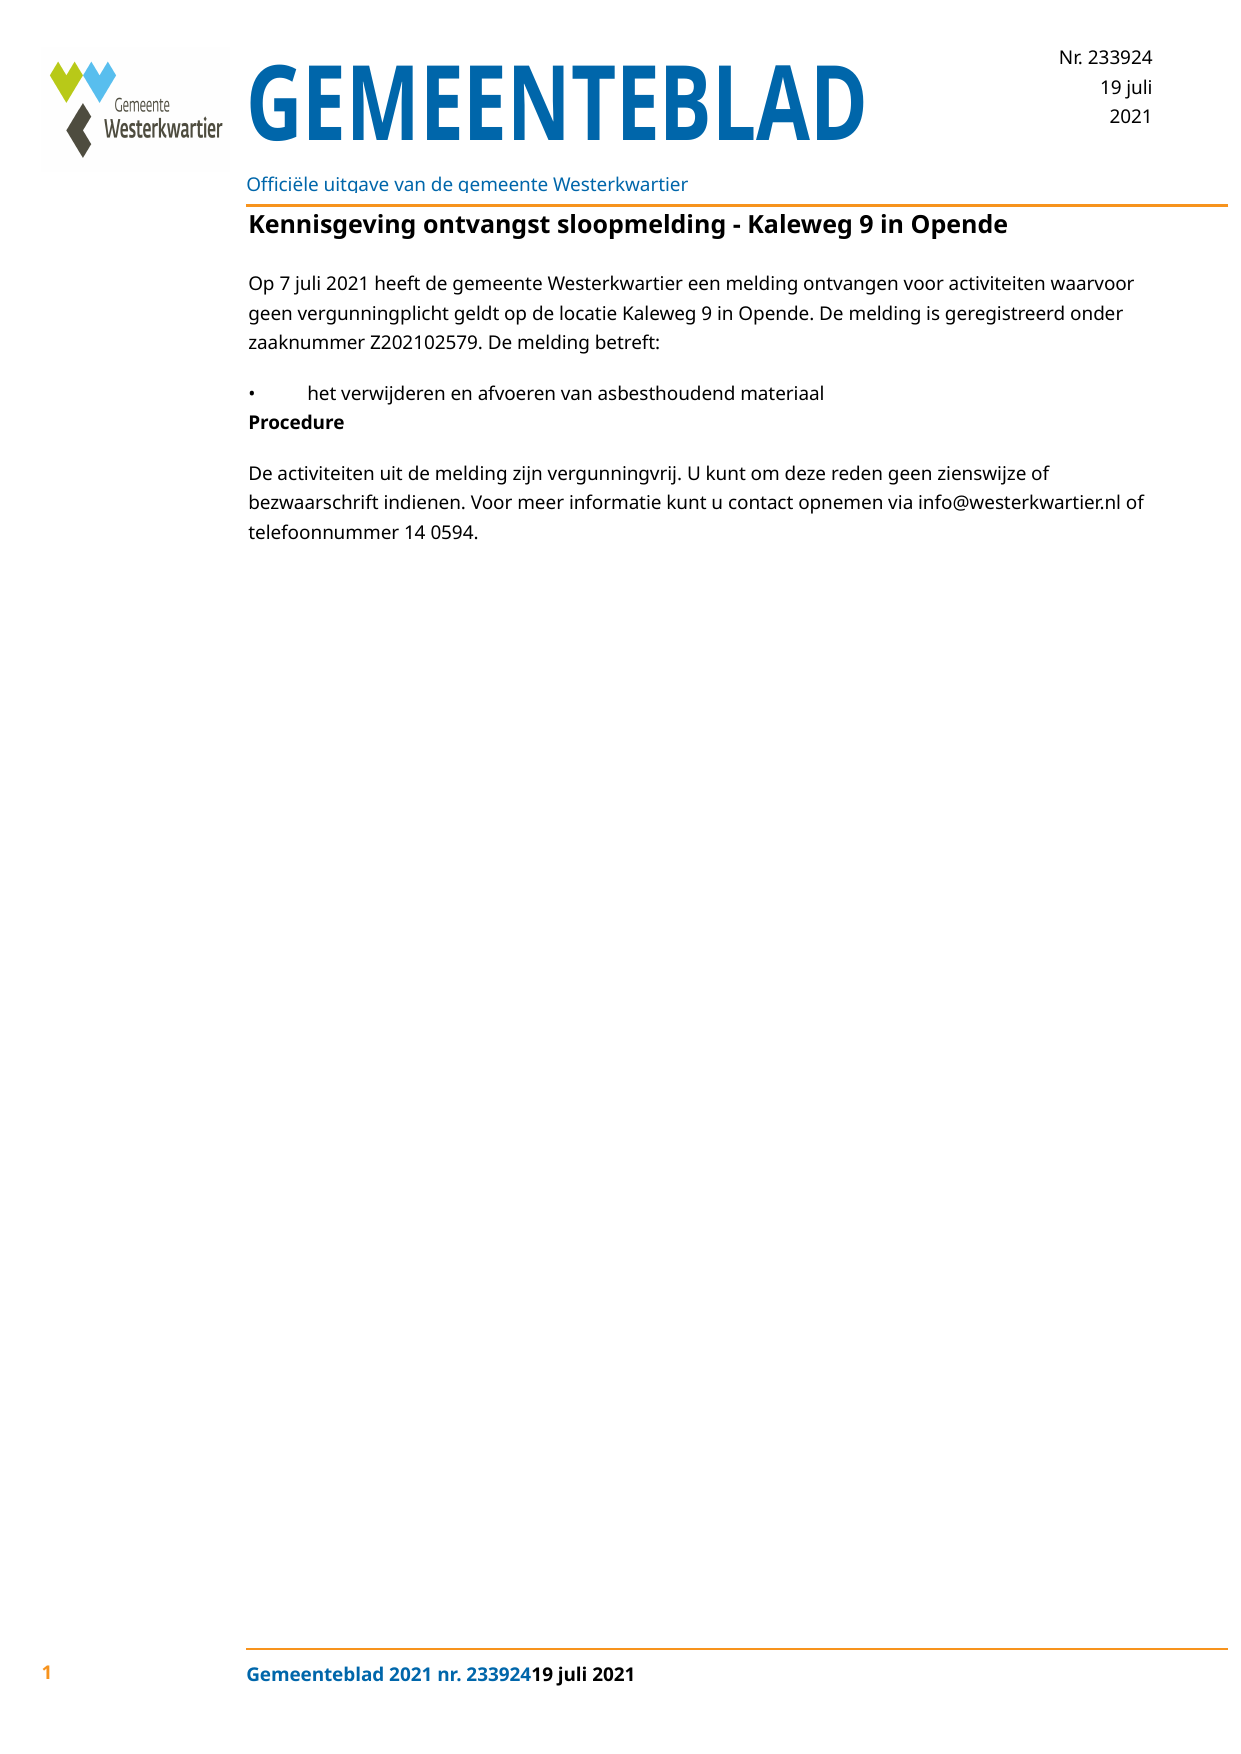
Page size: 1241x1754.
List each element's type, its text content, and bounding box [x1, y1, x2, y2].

text Procedure [248, 409, 1152, 435]
text De activiteiten uit de melding zijn vergunningvrij. U kunt om deze reden geen zienswijze of bezwaarschrift indienen. Voor meer informatie kunt u contact opnemen via info@westerkwartier.nl of telefoonnummer 14 0594. [248, 460, 1152, 545]
text Op 7 juli 2021 heeft de gemeente Westerkwartier een melding ontvangen voor activiteiten waarvoor geen vergunningplicht geldt op de locatie Kaleweg 9 in Opende. De melding is geregistreerd onder zaaknummer Z202102579. De melding betreft: [248, 270, 1152, 355]
picture [41, 47, 231, 172]
list het verwijderen en afvoeren van asbesthoudend materiaal [248, 380, 1152, 406]
text Kennisgeving ontvangst sloopmelding - Kaleweg 9 in Opende [248, 207, 1152, 241]
